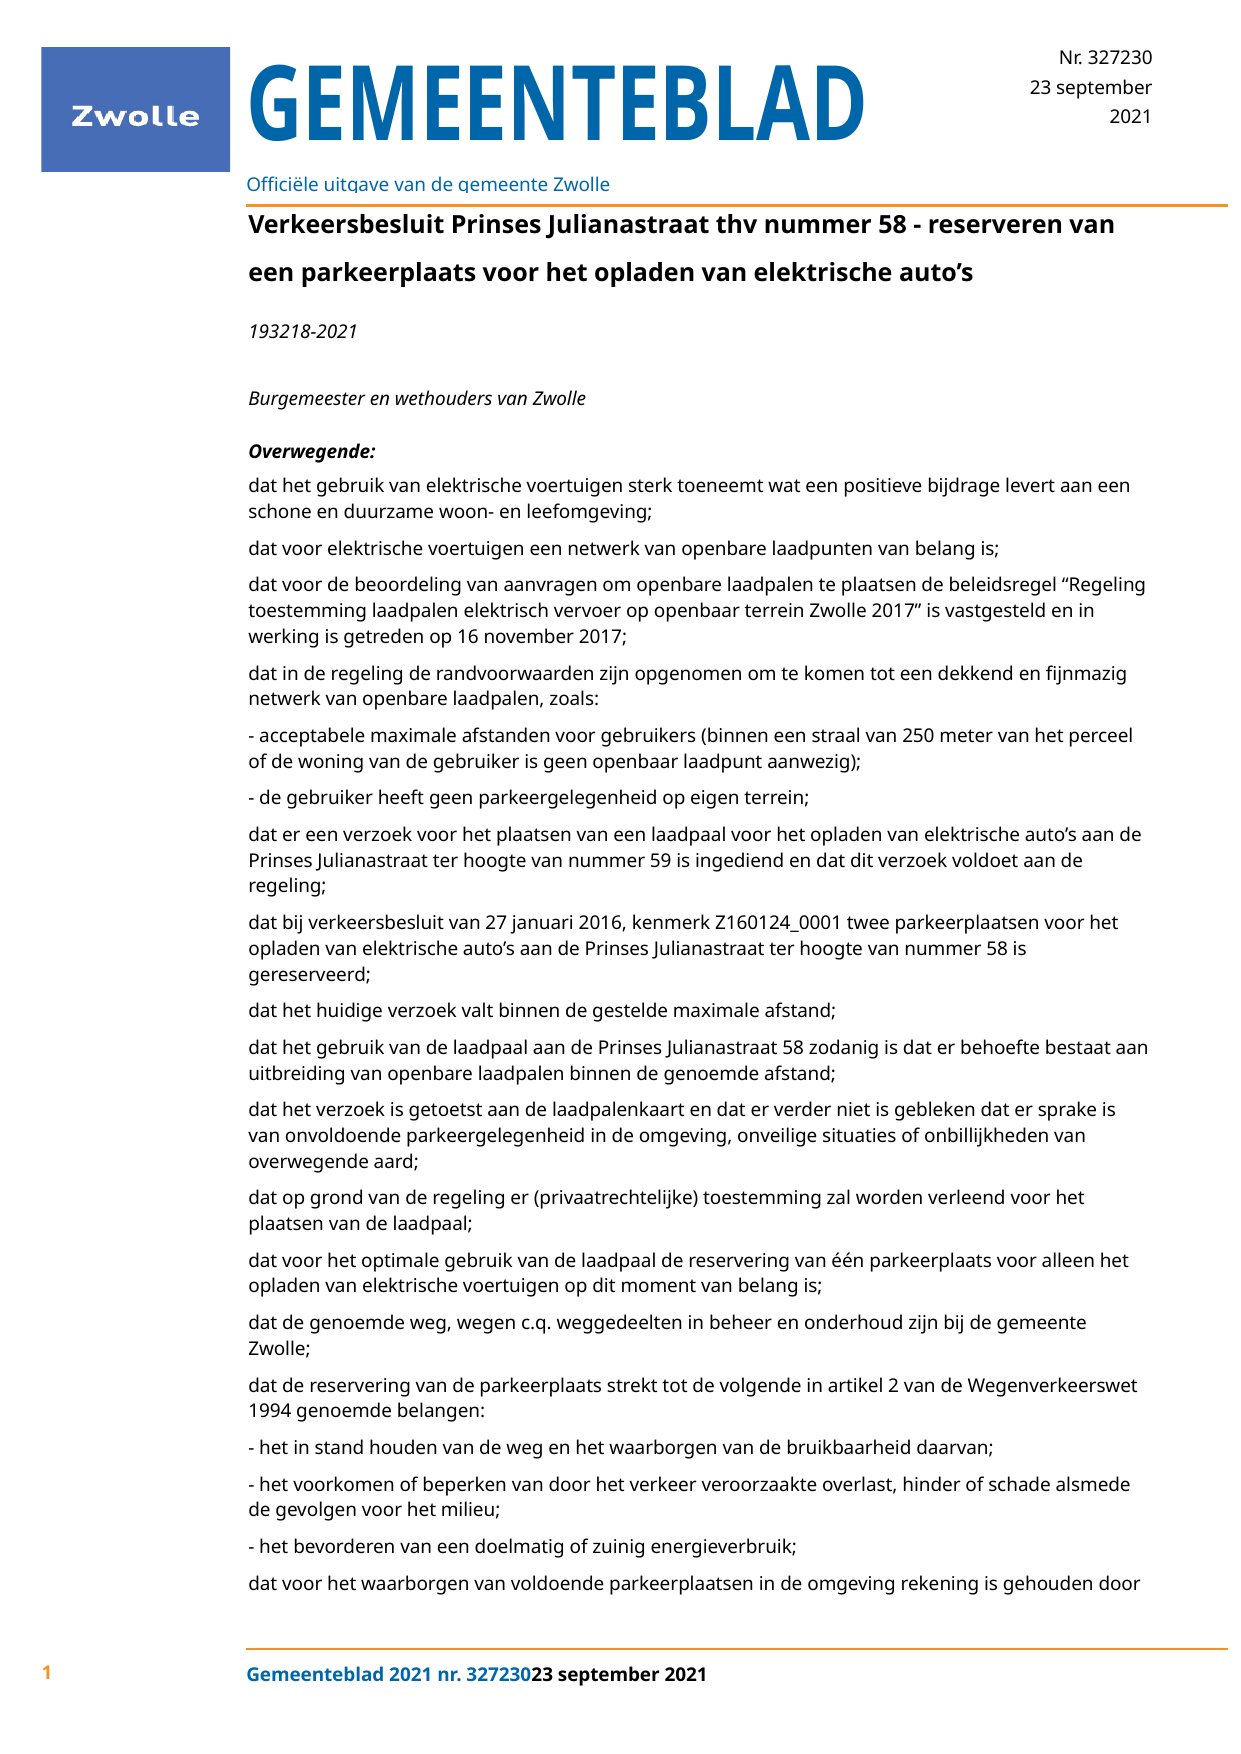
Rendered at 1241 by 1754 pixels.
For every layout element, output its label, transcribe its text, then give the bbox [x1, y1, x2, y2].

text dat het gebruik van elektrische voertuigen sterk toeneemt wat een positieve bijdrage levert aan een schone en duurzame woon- en leefomgeving; [248, 472, 1152, 524]
text dat bij verkeersbesluit van 27 januari 2016, kenmerk Z160124_0001 twee parkeerplaatsen voor het opladen van elektrische auto’s aan de Prinses Julianastraat ter hoogte van nummer 58 is gereserveerd; [248, 909, 1152, 986]
text Verkeersbesluit Prinses Julianastraat thv nummer 58 - reserveren van een parkeerplaats voor het opladen van elektrische auto’s [248, 207, 1152, 288]
text - het in stand houden van de weg en het waarborgen van de bruikbaarheid daarvan; [248, 1434, 1152, 1460]
text - de gebruiker heeft geen parkeergelegenheid op eigen terrein; [248, 784, 1152, 810]
text dat in de regeling de randvoorwaarden zijn opgenomen om te komen tot een dekkend en fijnmazig netwerk van openbare laadpalen, zoals: [248, 660, 1152, 711]
text dat er een verzoek voor het plaatsen van een laadpaal voor het opladen van elektrische auto’s aan de Prinses Julianastraat ter hoogte van nummer 59 is ingediend en dat dit verzoek voldoet aan de regeling; [248, 821, 1152, 898]
text dat de genoemde weg, wegen c.q. weggedeelten in beheer en onderhoud zijn bij de gemeente Zwolle; [248, 1309, 1152, 1361]
text dat voor het waarborgen van voldoende parkeerplaatsen in de omgeving rekening is gehouden door [248, 1570, 1152, 1596]
text - acceptabele maximale afstanden voor gebruikers (binnen een straal van 250 meter van het perceel of de woning van de gebruiker is geen openbaar laadpunt aanwezig); [248, 722, 1152, 773]
text dat het verzoek is getoetst aan de laadpalenkaart en dat er verder niet is gebleken dat er sprake is van onvoldoende parkeergelegenheid in de omgeving, onveilige situaties of onbillijkheden van overwegende aard; [248, 1096, 1152, 1174]
text - het bevorderen van een doelmatig of zuinig energieverbruik; [248, 1533, 1152, 1559]
text dat voor het optimale gebruik van de laadpaal de reservering van één parkeerplaats voor alleen het opladen van elektrische voertuigen op dit moment van belang is; [248, 1247, 1152, 1298]
text Burgemeester en wethouders van Zwolle [248, 386, 1152, 411]
text dat het huidige verzoek valt binnen de gestelde maximale afstand; [248, 997, 1152, 1023]
text dat op grond van de regeling er (privaatrechtelijke) toestemming zal worden verleend voor het plaatsen van de laadpaal; [248, 1184, 1152, 1236]
picture [41, 47, 231, 172]
text dat voor de beoordeling van aanvragen om openbare laadpalen te plaatsen de beleidsregel “Regeling toestemming laadpalen elektrisch vervoer op openbaar terrein Zwolle 2017” is vastgesteld en in werking is getreden op 16 november 2017; [248, 572, 1152, 649]
text - het voorkomen of beperken van door het verkeer veroorzaakte overlast, hinder of schade alsmede de gevolgen voor het milieu; [248, 1471, 1152, 1522]
text dat voor elektrische voertuigen een netwerk van openbare laadpunten van belang is; [248, 535, 1152, 561]
text dat de reservering van de parkeerplaats strekt tot de volgende in artikel 2 van de Wegenverkeerswet 1994 genoemde belangen: [248, 1372, 1152, 1423]
text dat het gebruik van de laadpaal aan de Prinses Julianastraat 58 zodanig is dat er behoefte bestaat aan uitbreiding van openbare laadpalen binnen de genoemde afstand; [248, 1034, 1152, 1086]
text 193218-2021 [248, 318, 1152, 344]
text Overwegende: [248, 438, 1152, 464]
